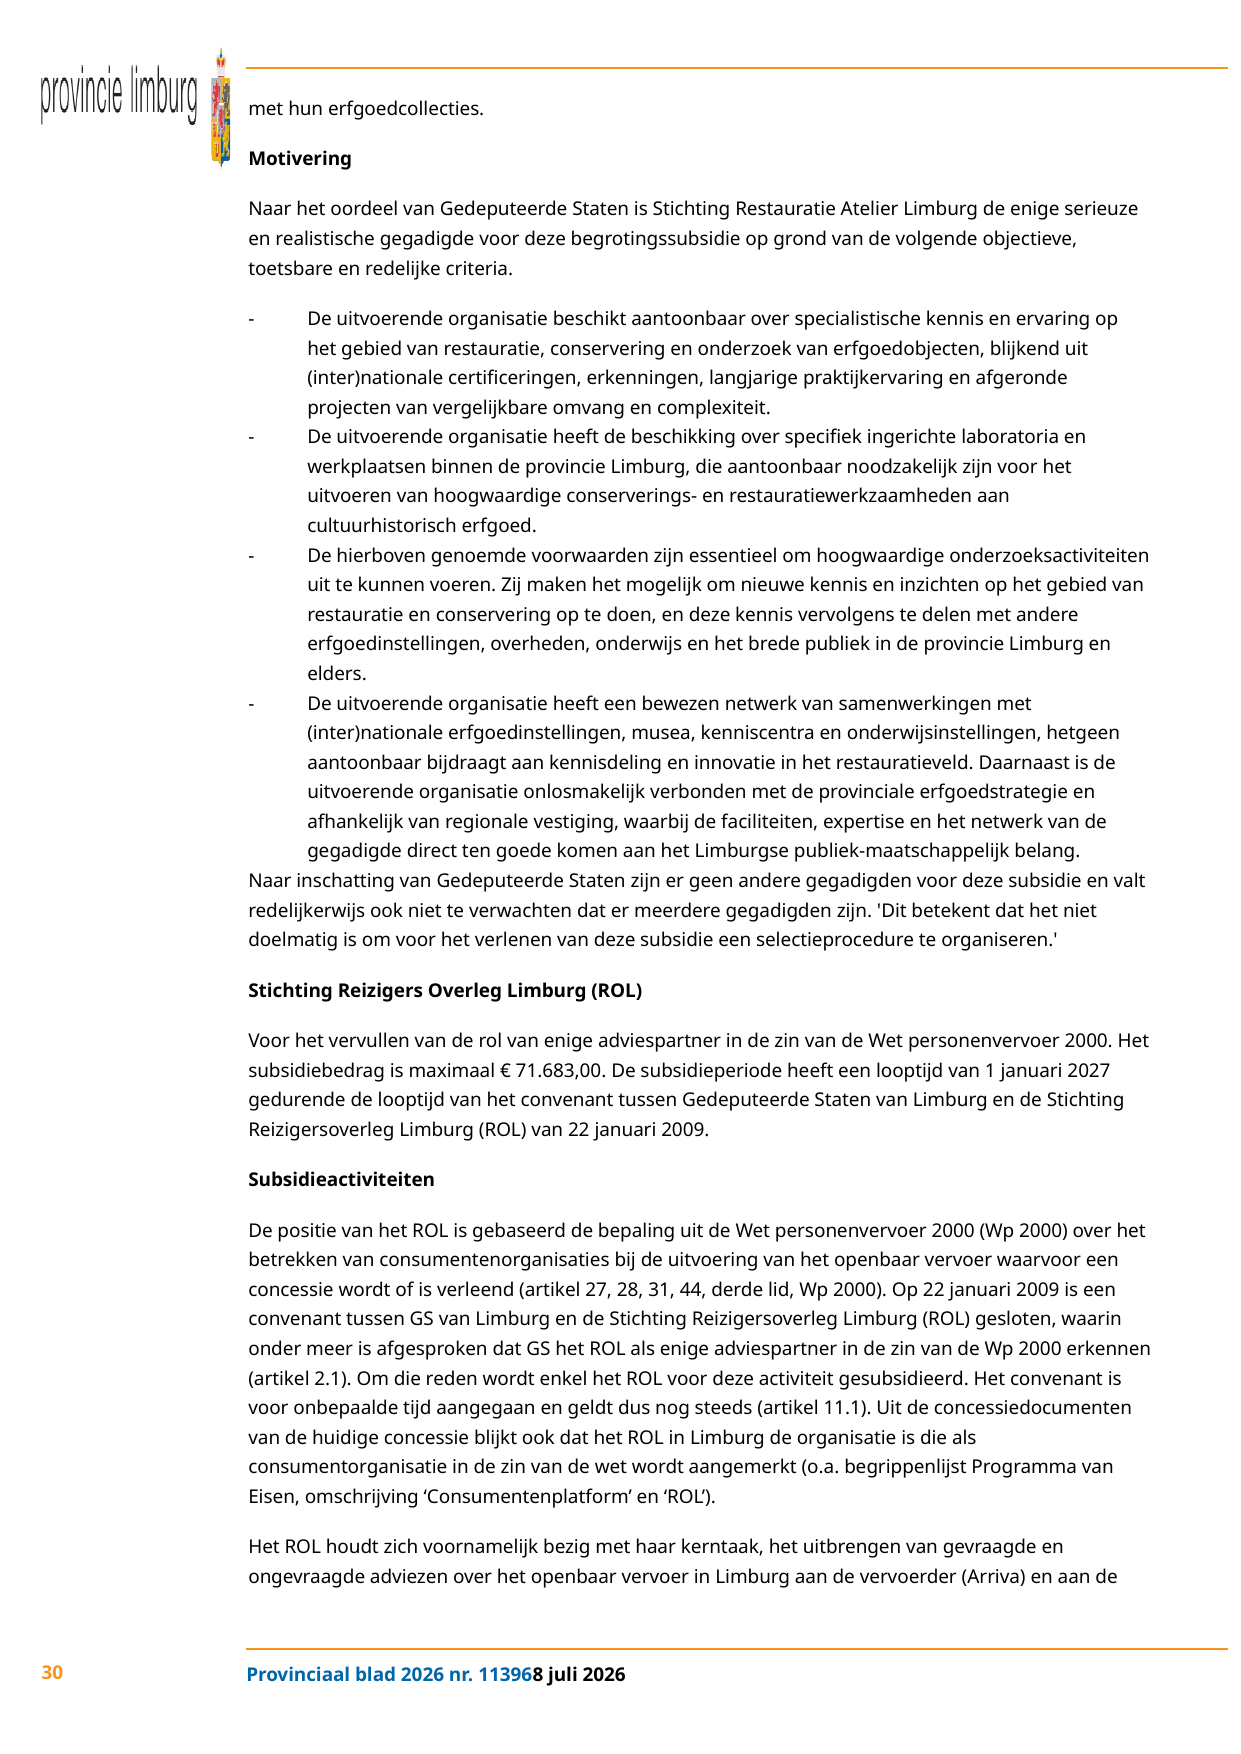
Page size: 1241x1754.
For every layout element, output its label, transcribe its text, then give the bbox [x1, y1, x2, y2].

text Naar het oordeel van Gedeputeerde Staten is Stichting Restauratie Atelier Limburg de enige serieuze en realistische gegadigde voor deze begrotingssubsidie op grond van de volgende objectieve, toetsbare en redelijke criteria. [248, 196, 1152, 281]
text Subsidieactiviteiten [248, 1166, 1152, 1192]
text De positie van het ROL is gebaseerd de bepaling uit de Wet personenvervoer 2000 (Wp 2000) over het betrekken van consumentenorganisaties bij de uitvoering van het openbaar vervoer waarvoor een concessie wordt of is verleend (artikel 27, 28, 31, 44, derde lid, Wp 2000). Op 22 januari 2009 is een convenant tussen GS van Limburg en de Stichting Reizigersoverleg Limburg (ROL) gesloten, waarin onder meer is afgesproken dat GS het ROL als enige adviespartner in de zin van de Wp 2000 erkennen (artikel 2.1). Om die reden wordt enkel het ROL voor deze activiteit gesubsidieerd. Het convenant is voor onbepaalde tijd aangegaan en geldt dus nog steeds (artikel 11.1). Uit de concessiedocumenten van de huidige concessie blijkt ook dat het ROL in Limburg de organisatie is die als consumentorganisatie in de zin van de wet wordt aangemerkt (o.a. begrippenlijst Programma van Eisen, omschrijving ‘Consumentenplatform’ en ‘ROL’). [248, 1217, 1152, 1509]
text Het ROL houdt zich voornamelijk bezig met haar kerntaak, het uitbrengen van gevraagde en ongevraagde adviezen over het openbaar vervoer in Limburg aan de vervoerder (Arriva) en aan de [248, 1533, 1152, 1589]
text met hun erfgoedcollecties. [248, 95, 1152, 121]
list De uitvoerende organisatie beschikt aantoonbaar over specialistische kennis en ervaring op het gebied van restauratie, conservering en onderzoek van erfgoedobjecten, blijkend uit (inter)nationale certificeringen, erkenningen, langjarige praktijkervaring en afgeronde projecten van vergelijkbare omvang en complexiteit. [248, 305, 1152, 420]
list De uitvoerende organisatie heeft de beschikking over specifiek ingerichte laboratoria en werkplaatsen binnen de provincie Limburg, die aantoonbaar noodzakelijk zijn voor het uitvoeren van hoogwaardige conserverings- en restauratiewerkzaamheden aan cultuurhistorisch erfgoed. [248, 423, 1152, 538]
picture [41, 47, 231, 172]
text Stichting Reizigers Overleg Limburg (ROL) [248, 977, 1152, 1003]
list De hierboven genoemde voorwaarden zijn essentieel om hoogwaardige onderzoeksactiviteiten uit te kunnen voeren. Zij maken het mogelijk om nieuwe kennis en inzichten op het gebied van restauratie en conservering op te doen, en deze kennis vervolgens te delen met andere erfgoedinstellingen, overheden, onderwijs en het brede publiek in de provincie Limburg en elders. [248, 542, 1152, 686]
text Motivering [248, 145, 1152, 171]
text Voor het vervullen van de rol van enige adviespartner in de zin van de Wet personenvervoer 2000. Het subsidiebedrag is maximaal € 71.683,00. De subsidieperiode heeft een looptijd van 1 januari 2027 gedurende de looptijd van het convenant tussen Gedeputeerde Staten van Limburg en de Stichting Reizigersoverleg Limburg (ROL) van 22 januari 2009. [248, 1027, 1152, 1142]
text Naar inschatting van Gedeputeerde Staten zijn er geen andere gegadigden voor deze subsidie en valt redelijkerwijs ook niet te verwachten dat er meerdere gegadigden zijn. 'Dit betekent dat het niet doelmatig is om voor het verlenen van deze subsidie een selectieprocedure te organiseren.' [248, 867, 1152, 952]
list De uitvoerende organisatie heeft een bewezen netwerk van samenwerkingen met (inter)nationale erfgoedinstellingen, musea, kenniscentra en onderwijsinstellingen, hetgeen aantoonbaar bijdraagt aan kennisdeling en innovatie in het restauratieveld. Daarnaast is de uitvoerende organisatie onlosmakelijk verbonden met de provinciale erfgoedstrategie en afhankelijk van regionale vestiging, waarbij de faciliteiten, expertise en het netwerk van de gegadigde direct ten goede komen aan het Limburgse publiek-maatschappelijk belang. [248, 690, 1152, 863]
